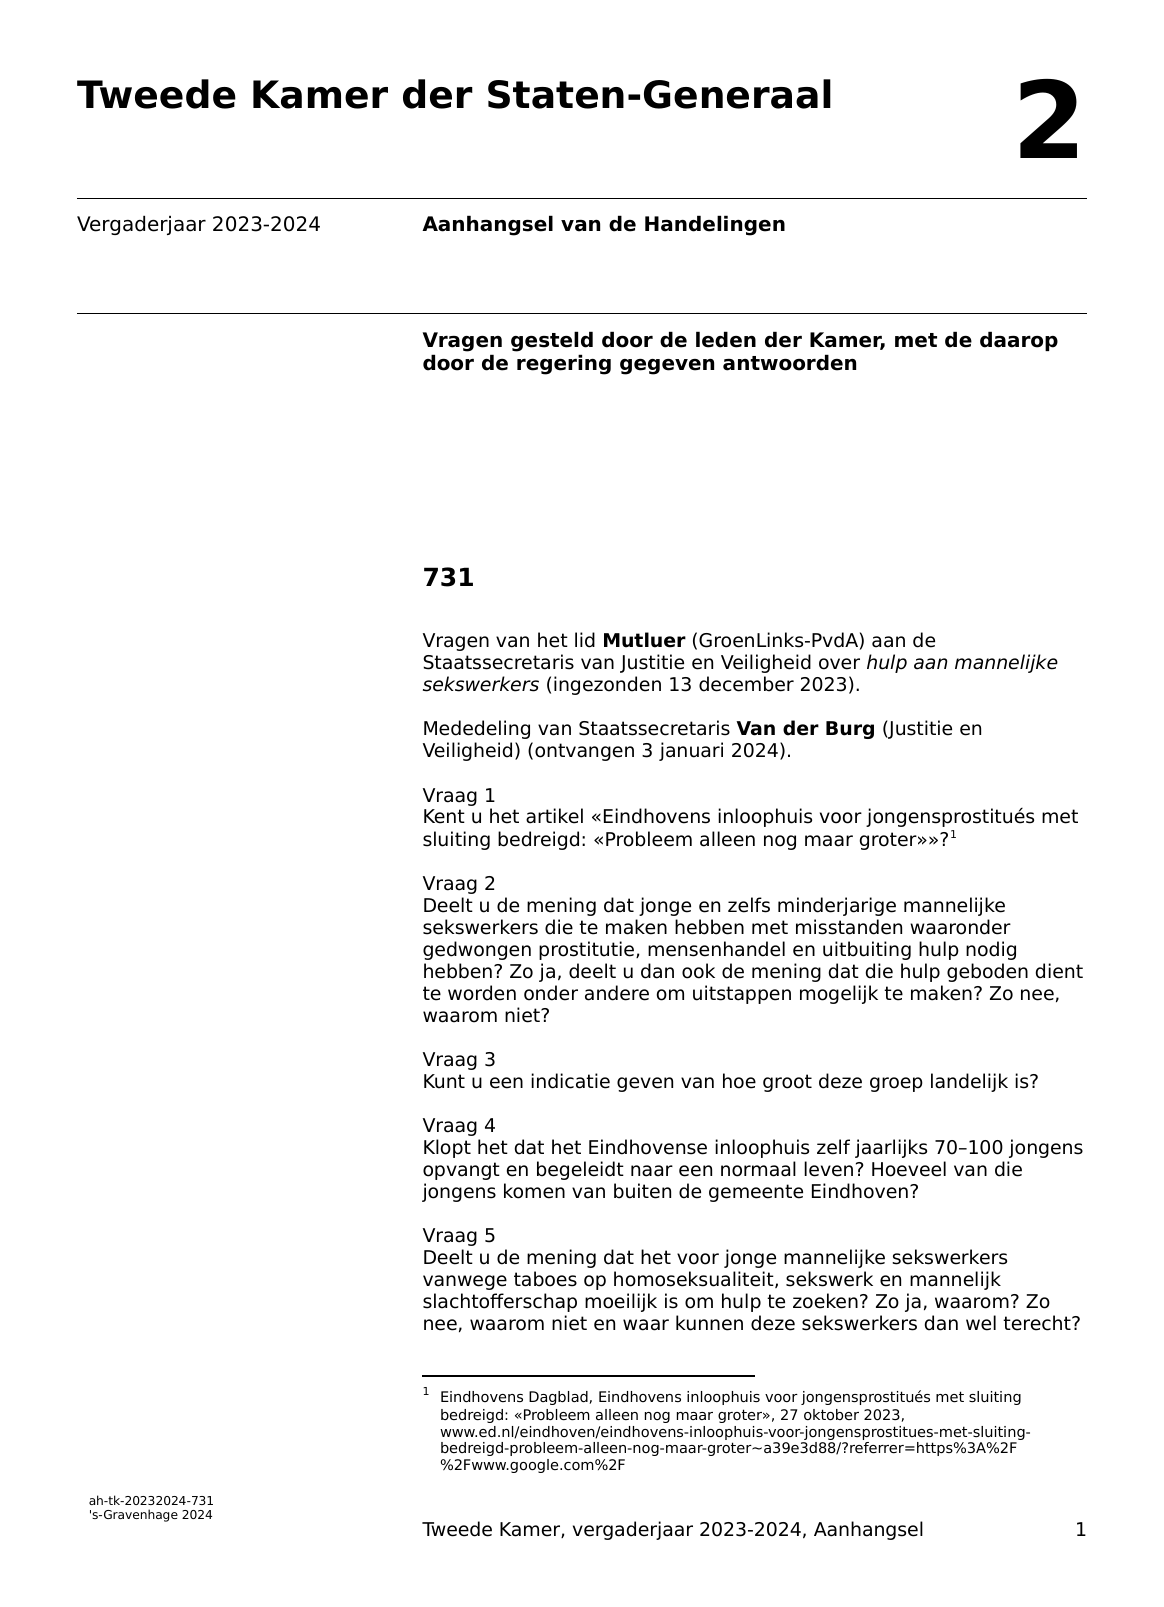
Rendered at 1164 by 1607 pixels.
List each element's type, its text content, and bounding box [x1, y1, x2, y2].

text Vraag 4 [422, 1115, 1087, 1137]
text Kunt u een indicatie geven van hoe groot deze groep landelijk is? [422, 1071, 1087, 1093]
table_cell Aanhangsel van de Handelingen [422, 199, 1087, 313]
table_cell Vragen gesteld door de leden der Kamer, met de daarop door de regering gegeven antwoorden [422, 314, 1087, 375]
text Vraag 2 [422, 873, 1087, 894]
text Kent u het artikel «Eindhovens inloophuis voor jongensprostitués met sluiting bedreigd: «Probleem alleen nog maar groter»»? [422, 806, 1087, 850]
text Vragen van het lid Mutluer (GroenLinks-PvdA) aan de Staatssecretaris van Justitie en Veiligheid over hulp aan mannelijke sekswerkers (ingezonden 13 december 2023). [422, 630, 1087, 696]
text Klopt het dat het Eindhovense inloophuis zelf jaarlijks 70–100 jongens opvangt en begeleidt naar een normaal leven? Hoeveel van die jongens komen van buiten de gemeente Eindhoven? [422, 1137, 1087, 1203]
text Deelt u de mening dat jonge en zelfs minderjarige mannelijke sekswerkers die te maken hebben met misstanden waaronder gedwongen prostitutie, mensenhandel en uitbuiting hulp nodig hebben? Zo ja, deelt u dan ook de mening dat die hulp geboden dient te worden onder andere om uitstappen mogelijk te maken? Zo nee, waarom niet? [422, 894, 1087, 1026]
text 731 [422, 563, 1087, 592]
text Deelt u de mening dat het voor jonge mannelijke sekswerkers vanwege taboes op homoseksualiteit, sekswerk en mannelijk slachtofferschap moeilijk is om hulp te zoeken? Zo ja, waarom? Zo nee, waarom niet en waar kunnen deze sekswerkers dan wel terecht? [422, 1247, 1087, 1335]
text Vraag 3 [422, 1049, 1087, 1071]
text Mededeling van Staatssecretaris Van der Burg (Justitie en Veiligheid) (ontvangen 3 januari 2024). [422, 718, 1087, 762]
table_cell Vergaderjaar 2023-2024 [77, 199, 422, 313]
text Eindhovens Dagblad, Eindhovens inloophuis voor jongensprostitués met sluiting bedreigd: «Probleem alleen nog maar groter», 27 oktober 2023, www.ed.nl/eindhoven/eindhovens-inloophuis-voor-jongensprostitues-met-sluiting-bedreigd-probleem-alleen-nog-maar-groter~a39e3d88/?referrer=https%3A%2F%2Fwww.google.com%2F [422, 1385, 1087, 1474]
text ah-tk-20232024-731 [88, 1494, 323, 1508]
table_cell [77, 314, 422, 375]
table_header Tweede Kamer der Staten-Generaal [77, 59, 886, 198]
text 's-Gravenhage 2024 [88, 1508, 323, 1522]
text Vraag 5 [422, 1225, 1087, 1247]
table_header 2 [886, 59, 1087, 198]
text Vraag 1 [422, 784, 1087, 806]
